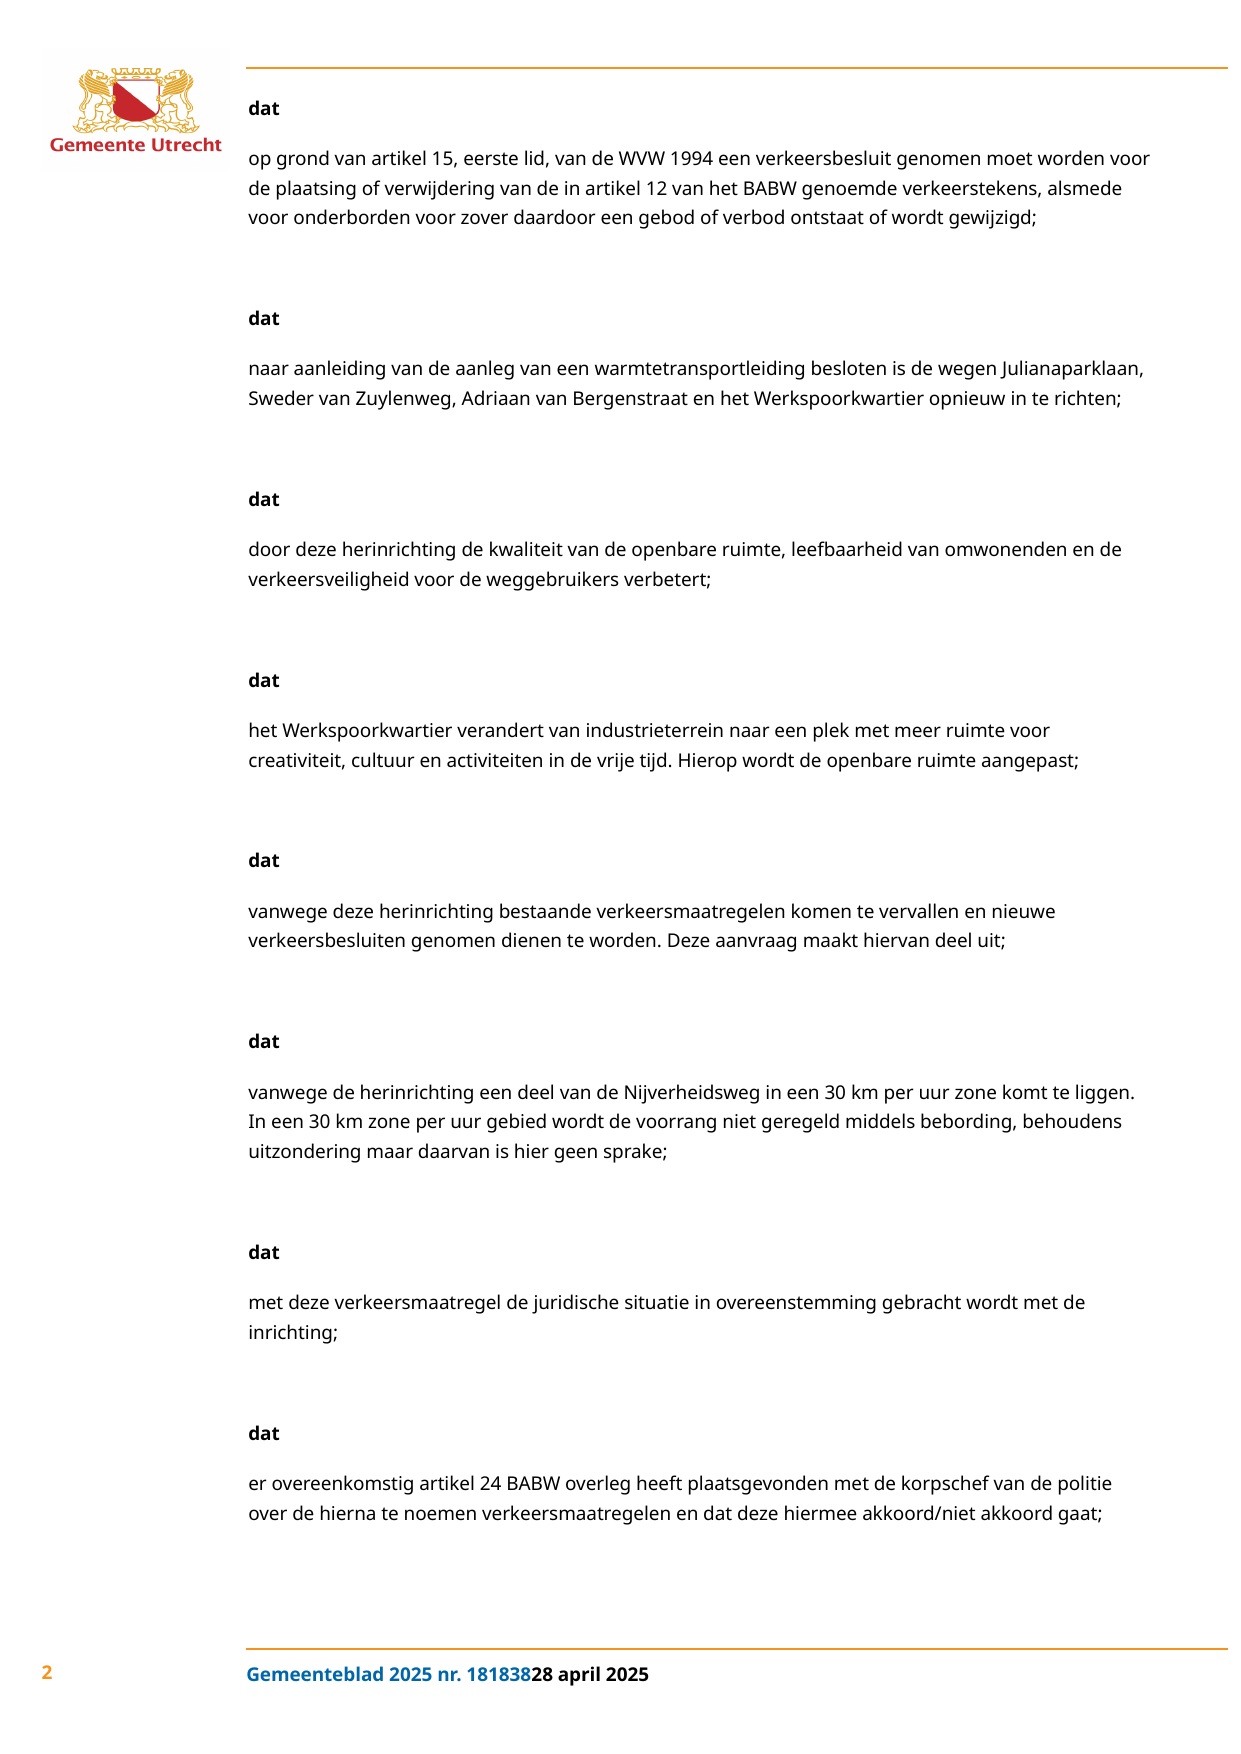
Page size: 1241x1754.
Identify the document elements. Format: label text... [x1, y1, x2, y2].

text er overeenkomstig artikel 24 BABW overleg heeft plaatsgevonden met de korpschef van de politie over de hierna te noemen verkeersmaatregelen en dat deze hiermee akkoord/niet akkoord gaat; [248, 1470, 1152, 1526]
text op grond van artikel 15, eerste lid, van de WVW 1994 een verkeersbesluit genomen moet worden voor de plaatsing of verwijdering van de in artikel 12 van het BABW genoemde verkeerstekens, alsmede voor onderborden voor zover daardoor een gebod of verbod ontstaat of wordt gewijzigd; [248, 145, 1152, 230]
text dat [248, 667, 1152, 693]
text dat [248, 305, 1152, 331]
text dat [248, 1420, 1152, 1446]
text dat [248, 486, 1152, 512]
text vanwege deze herinrichting bestaande verkeersmaatregelen komen te vervallen en nieuwe verkeersbesluiten genomen dienen te worden. Deze aanvraag maakt hiervan deel uit; [248, 898, 1152, 953]
text door deze herinrichting de kwaliteit van de openbare ruimte, leefbaarheid van omwonenden en de verkeersveiligheid voor de weggebruikers verbetert; [248, 536, 1152, 592]
picture [41, 47, 231, 172]
text dat [248, 95, 1152, 121]
text dat [248, 1239, 1152, 1265]
text naar aanleiding van de aanleg van een warmtetransportleiding besloten is de wegen Julianaparklaan, Sweder van Zuylenweg, Adriaan van Bergenstraat en het Werkspoorkwartier opnieuw in te richten; [248, 356, 1152, 411]
text het Werkspoorkwartier verandert van industrieterrein naar een plek met meer ruimte voor creativiteit, cultuur en activiteiten in de vrije tijd. Hierop wordt de openbare ruimte aangepast; [248, 717, 1152, 773]
text vanwege de herinrichting een deel van de Nijverheidsweg in een 30 km per uur zone komt te liggen. In een 30 km zone per uur gebied wordt de voorrang niet geregeld middels bebording, behoudens uitzondering maar daarvan is hier geen sprake; [248, 1079, 1152, 1164]
text dat [248, 848, 1152, 873]
text met deze verkeersmaatregel de juridische situatie in overeenstemming gebracht wordt met de inrichting; [248, 1289, 1152, 1345]
text dat [248, 1028, 1152, 1054]
